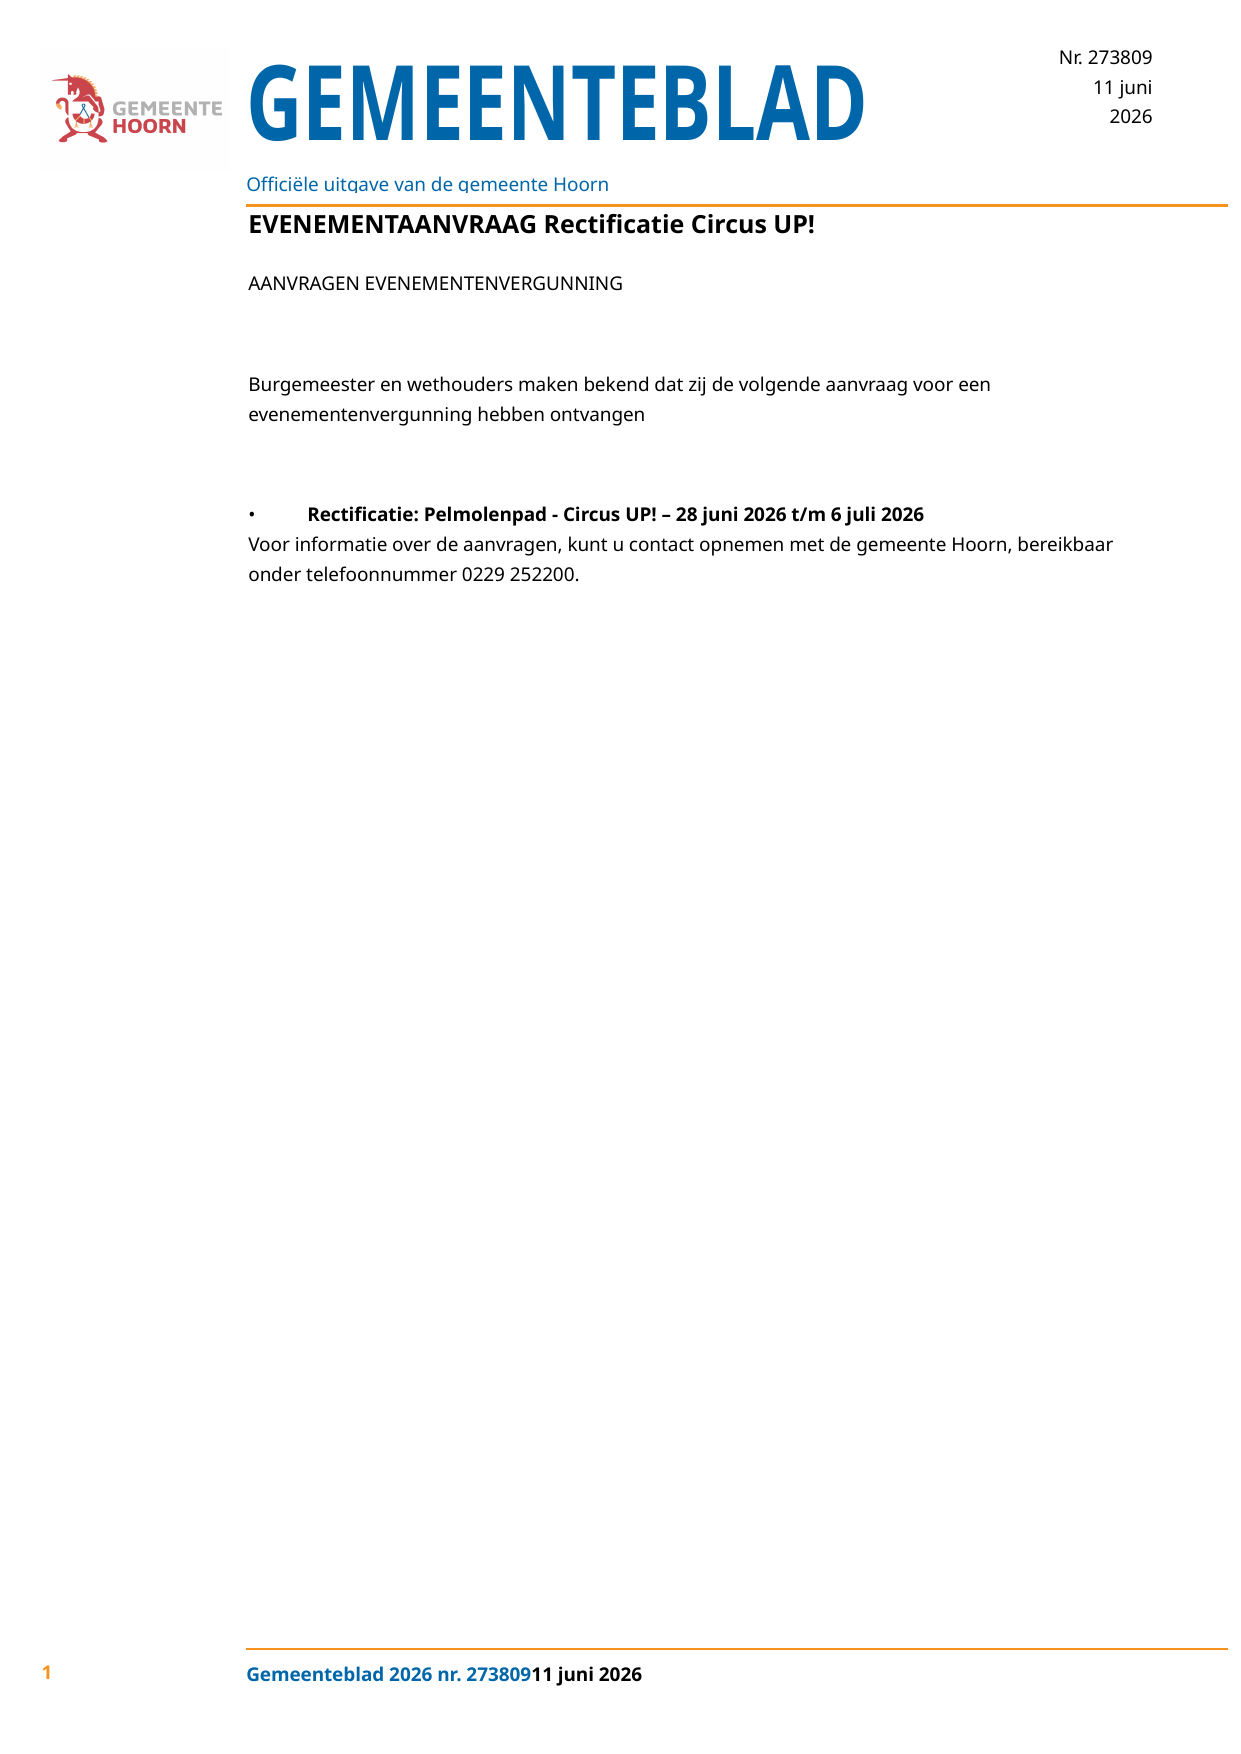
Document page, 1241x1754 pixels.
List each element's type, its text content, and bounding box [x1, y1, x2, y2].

text EVENEMENTAANVRAAG Rectificatie Circus UP! [248, 207, 1152, 241]
list Rectificatie: Pelmolenpad - Circus UP! – 28 juni 2026 t/m 6 juli 2026 [248, 502, 1152, 527]
text AANVRAGEN EVENEMENTENVERGUNNING [248, 270, 1152, 296]
text Burgemeester en wethouders maken bekend dat zij de volgende aanvraag voor een evenementenvergunning hebben ontvangen [248, 371, 1152, 426]
picture [41, 47, 231, 172]
text Voor informatie over de aanvragen, kunt u contact opnemen met de gemeente Hoorn, bereikbaar onder telefoonnummer 0229 252200. [248, 531, 1152, 586]
